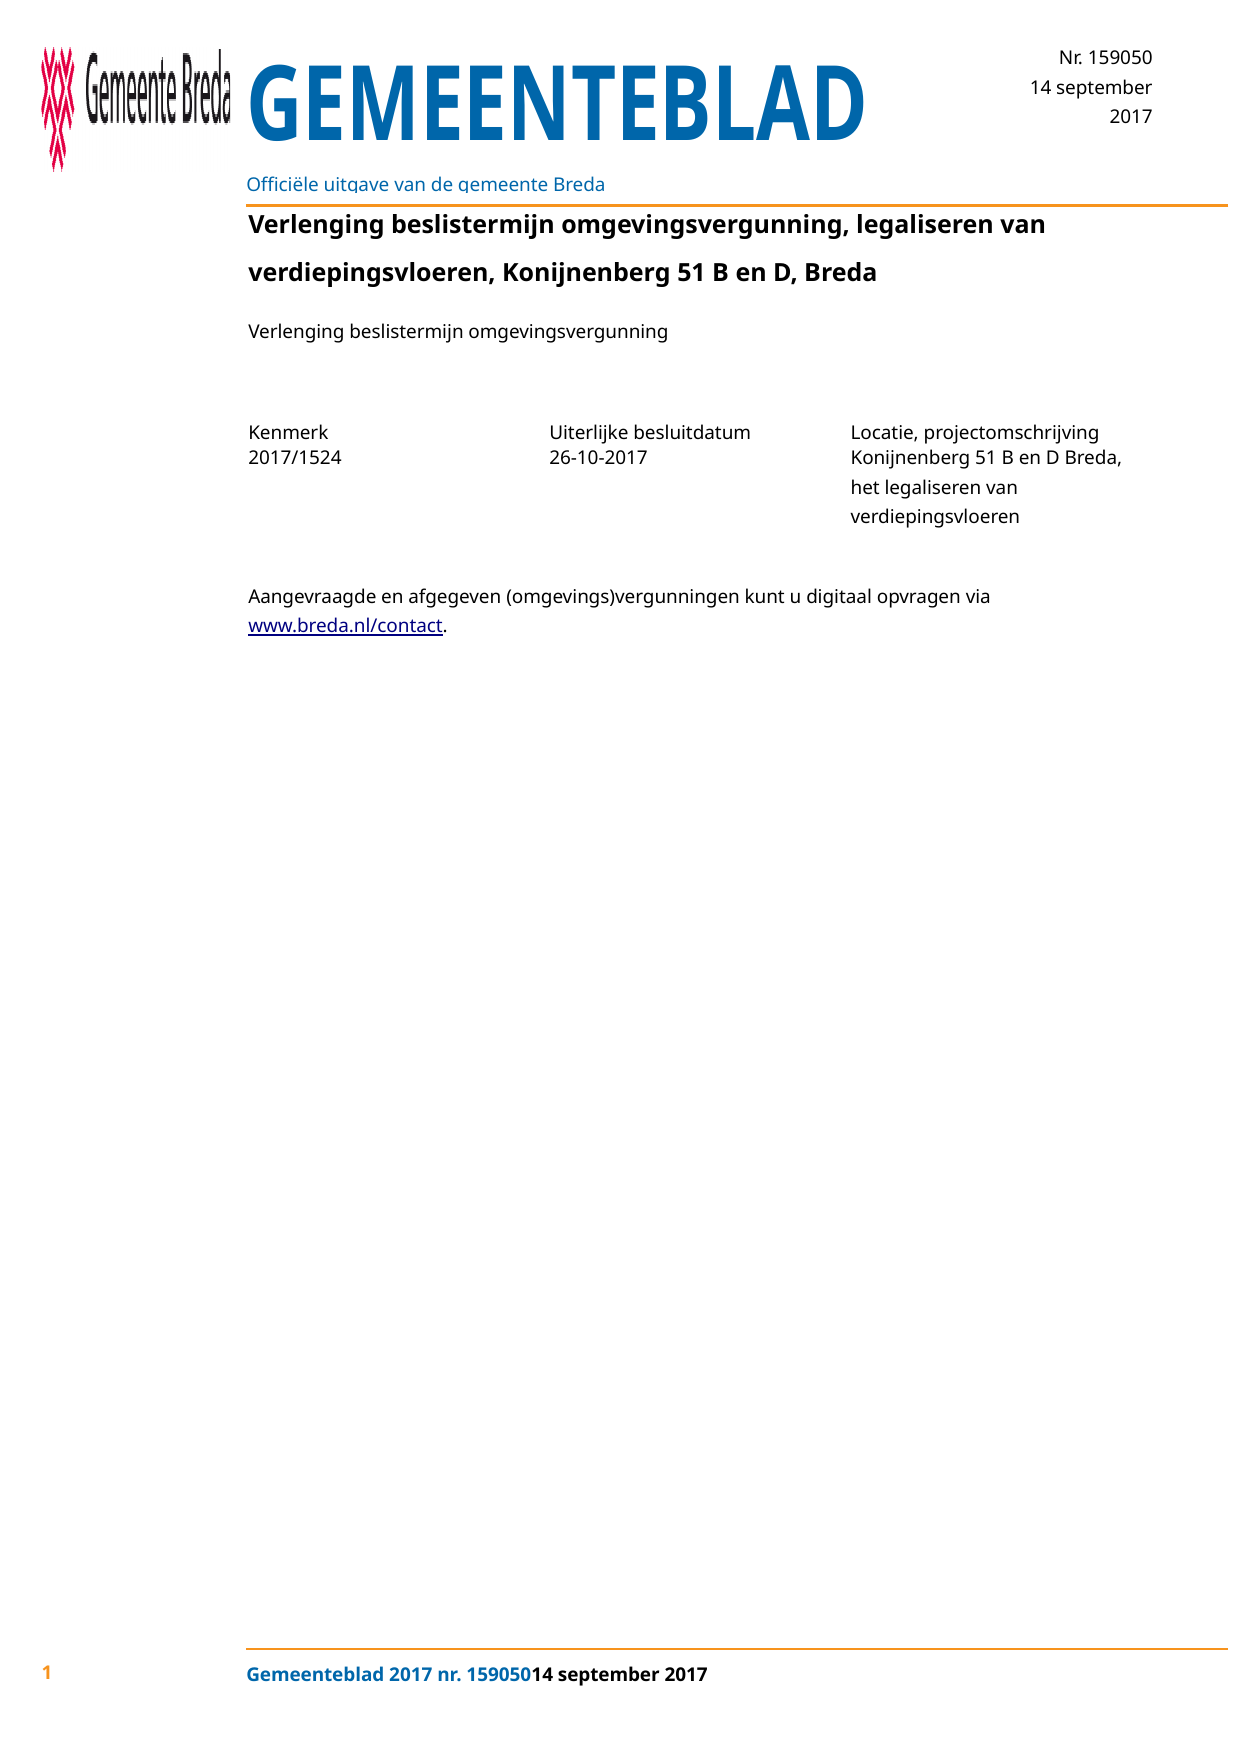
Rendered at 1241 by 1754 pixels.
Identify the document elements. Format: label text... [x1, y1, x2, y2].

text Aangevraagde en afgegeven (omgevings)vergunningen kunt u digitaal opvragen via www.breda.nl/contact. [248, 583, 1152, 638]
table_cell Konijnenberg 51 B en D Breda, het legaliseren van verdiepingsvloeren [850, 445, 1152, 529]
table_cell 26-10-2017 [549, 445, 850, 529]
text Verlenging beslistermijn omgevingsvergunning [248, 318, 1152, 344]
table_cell 2017/1524 [248, 445, 549, 529]
table_header Uiterlijke besluitdatum [549, 419, 850, 444]
table_header Kenmerk [248, 419, 549, 444]
picture [41, 47, 231, 172]
text Verlenging beslistermijn omgevingsvergunning, legaliseren van verdiepingsvloeren, Konijnenberg 51 B en D, Breda [248, 207, 1152, 288]
table_header Locatie, projectomschrijving [850, 419, 1152, 444]
